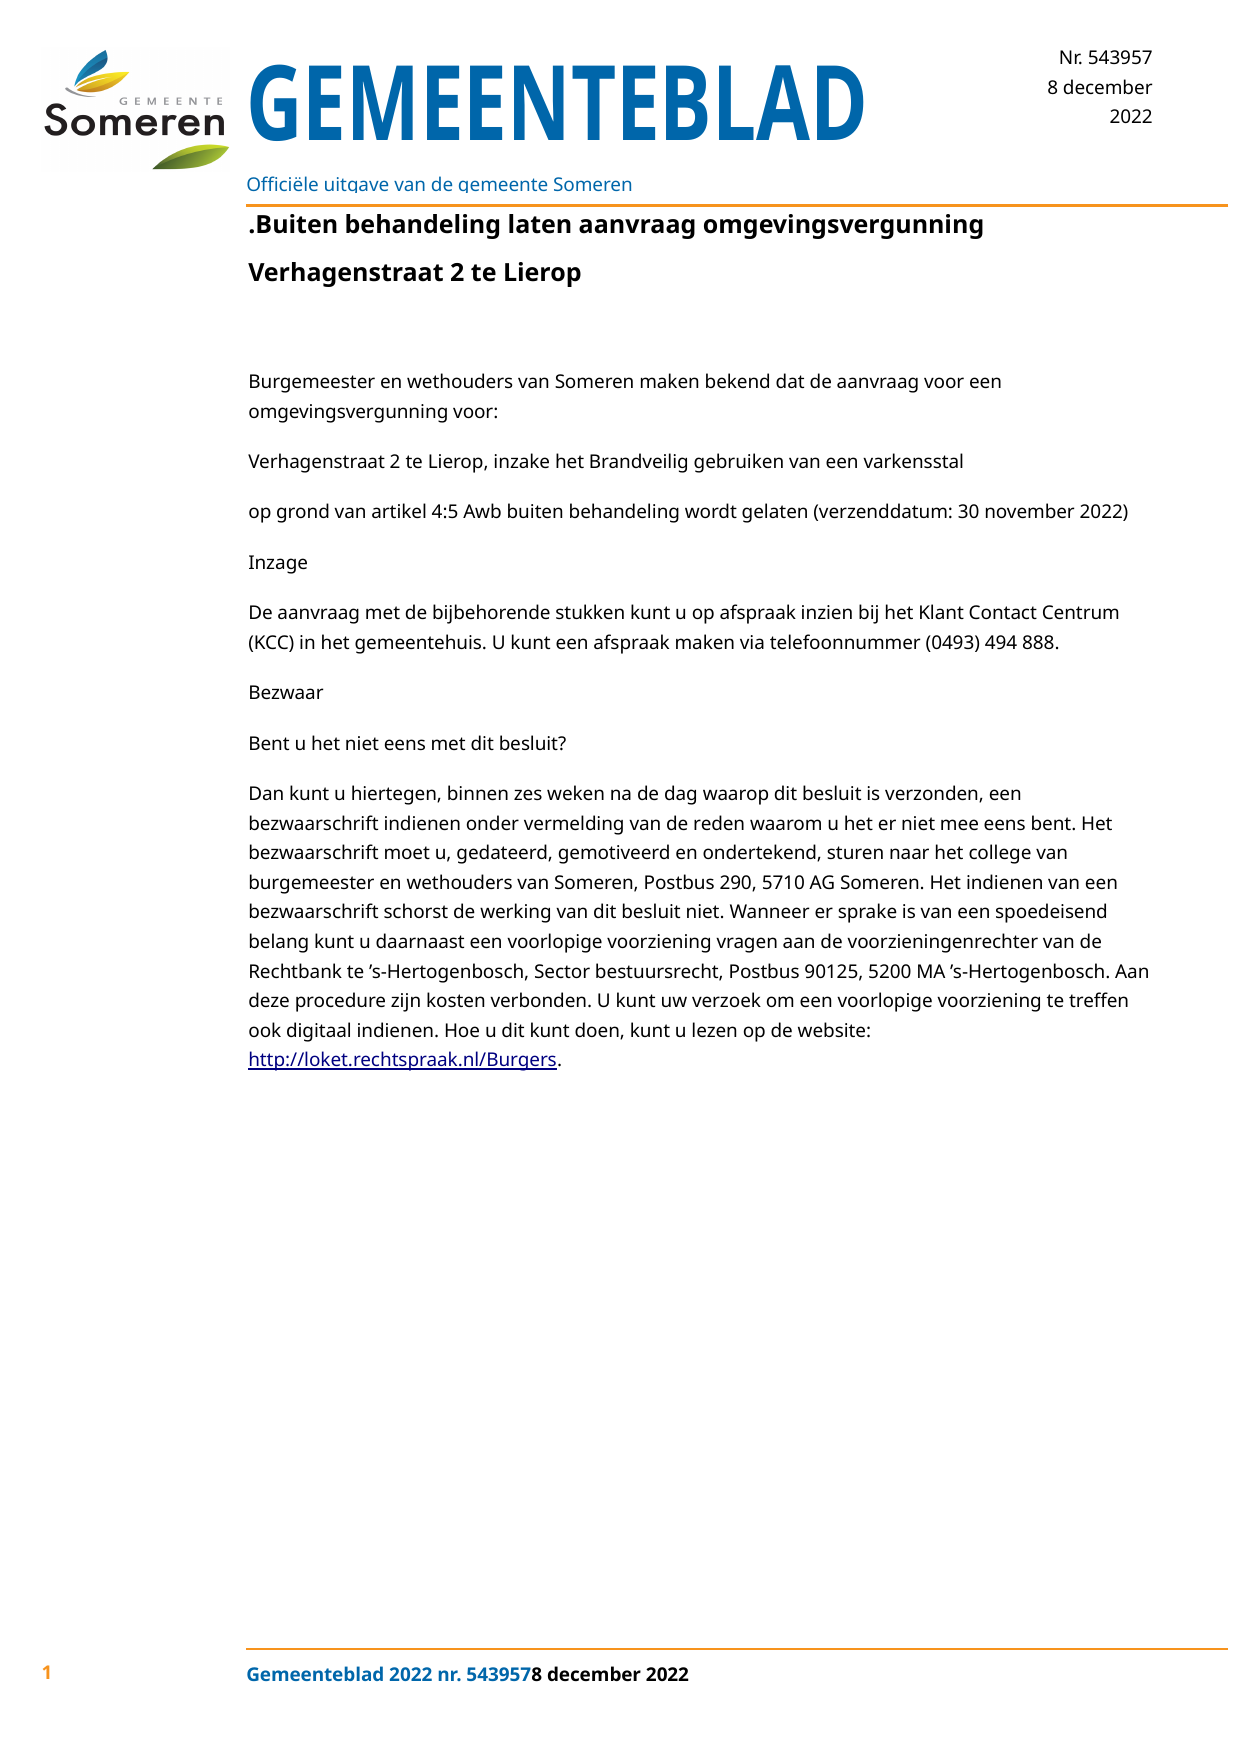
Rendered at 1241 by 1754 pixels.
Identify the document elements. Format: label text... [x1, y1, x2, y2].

text .Buiten behandeling laten aanvraag omgevingsvergunning Verhagenstraat 2 te Lierop [248, 207, 1152, 288]
text De aanvraag met de bijbehorende stukken kunt u op afspraak inzien bij het Klant Contact Centrum (KCC) in het gemeentehuis. U kunt een afspraak maken via telefoonnummer (0493) 494 888. [248, 599, 1152, 655]
text Dan kunt u hiertegen, binnen zes weken na de dag waarop dit besluit is verzonden, een bezwaarschrift indienen onder vermelding van de reden waarom u het er niet mee eens bent. Het bezwaarschrift moet u, gedateerd, gemotiveerd en ondertekend, sturen naar het college van burgemeester en wethouders van Someren, Postbus 290, 5710 AG Someren. Het indienen van een bezwaarschrift schorst de werking van dit besluit niet. Wanneer er sprake is van een spoedeisend belang kunt u daarnaast een voorlopige voorziening vragen aan de voorzieningenrechter van de Rechtbank te ’s-Hertogenbosch, Sector bestuursrecht, Postbus 90125, 5200 MA ’s-Hertogenbosch. Aan deze procedure zijn kosten verbonden. U kunt uw verzoek om een voorlopige voorziening te treffen ook digitaal indienen. Hoe u dit kunt doen, kunt u lezen op de website: http://loket.rechtspraak.nl/Burgers. [248, 780, 1152, 1072]
text Verhagenstraat 2 te Lierop, inzake het Brandveilig gebruiken van een varkensstal [248, 448, 1152, 474]
text Burgemeester en wethouders van Someren maken bekend dat de aanvraag voor een omgevingsvergunning voor: [248, 368, 1152, 424]
text Bezwaar [248, 679, 1152, 705]
picture [41, 47, 231, 172]
text Inzage [248, 549, 1152, 575]
text op grond van artikel 4:5 Awb buiten behandeling wordt gelaten (verzenddatum: 30 november 2022) [248, 499, 1152, 524]
text Bent u het niet eens met dit besluit? [248, 730, 1152, 756]
